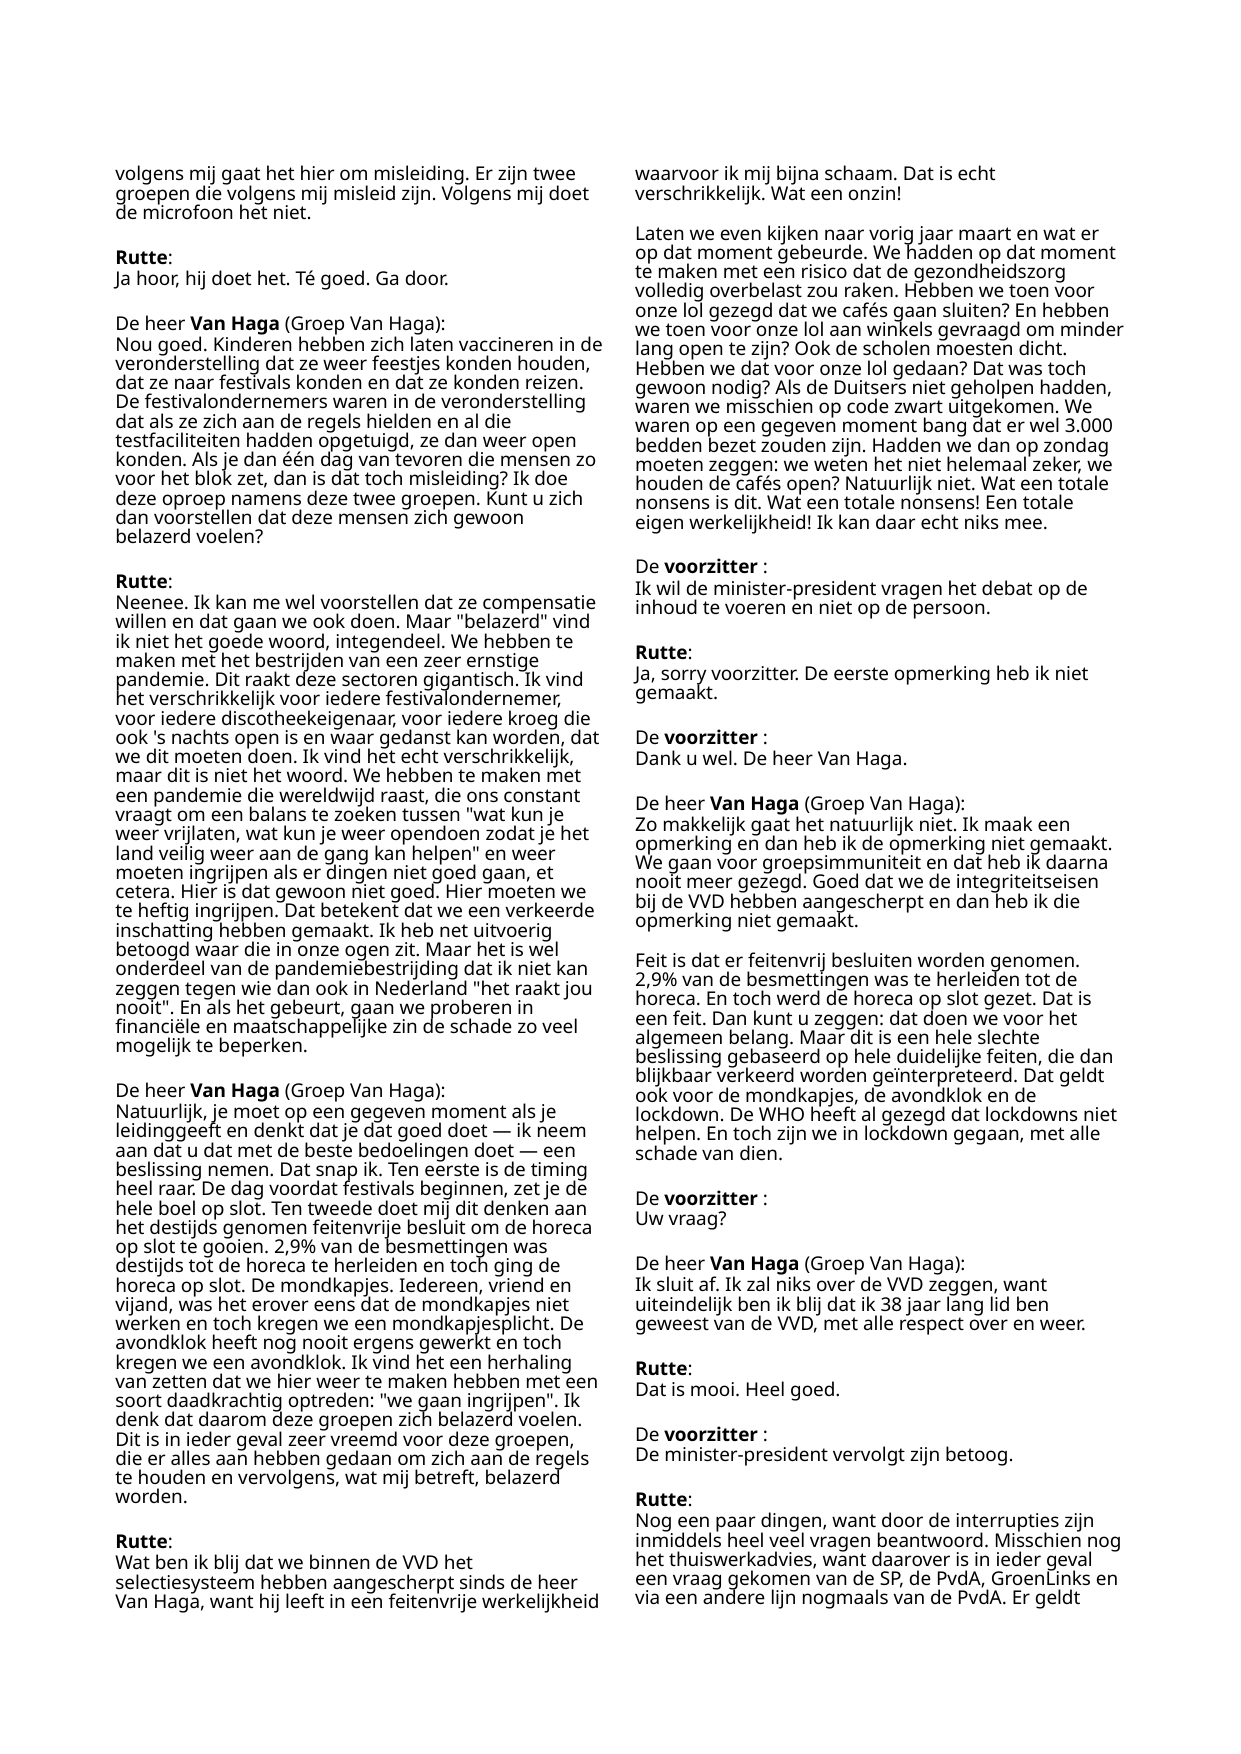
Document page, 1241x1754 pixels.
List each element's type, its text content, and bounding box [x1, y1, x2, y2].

text Ik sluit af. Ik zal niks over de VVD zeggen, want uiteindelijk ben ik blij dat ik 38 jaar lang lid ben geweest van de VVD, met alle respect over en weer. [635, 1276, 1125, 1334]
text Nou goed. Kinderen hebben zich laten vaccineren in de veronderstelling dat ze weer feestjes konden houden, dat ze naar festivals konden en dat ze konden reizen. De festivalondernemers waren in de veronderstelling dat als ze zich aan de regels hielden en al die testfaciliteiten hadden opgetuigd, ze dan weer open konden. Als je dan één dag van tevoren die mensen zo voor het blok zet, dan is dat toch misleiding? Ik doe deze oproep namens deze twee groepen. Kunt u zich dan voorstellen dat deze mensen zich gewoon belazerd voelen? [115, 336, 605, 547]
text Natuurlijk, je moet op een gegeven moment als je leidinggeeft en denkt dat je dat goed doet — ik neem aan dat u dat met de beste bedoelingen doet — een beslissing nemen. Dat snap ik. Ten eerste is de timing heel raar. De dag voordat festivals beginnen, zet je de hele boel op slot. Ten tweede doet mij dit denken aan het destijds genomen feitenvrije besluit om de horeca op slot te gooien. 2,9% van de besmettingen was destijds tot de horeca te herleiden en toch ging de horeca op slot. De mondkapjes. Iedereen, vriend en vijand, was het erover eens dat de mondkapjes niet werken en toch kregen we een mondkapjesplicht. De avondklok heeft nog nooit ergens gewerkt en toch kregen we een avondklok. Ik vind het een herhaling van zetten dat we hier weer te maken hebben met een soort daadkrachtig optreden: "we gaan ingrijpen". Ik denk dat daarom deze groepen zich belazerd voelen. Dit is in ieder geval zeer vreemd voor deze groepen, die er alles aan hebben gedaan om zich aan de regels te houden en vervolgens, wat mij betreft, belazerd worden. [115, 1103, 605, 1508]
text Laten we even kijken naar vorig jaar maart en wat er op dat moment gebeurde. We hadden op dat moment te maken met een risico dat de gezondheidszorg volledig overbelast zou raken. Hebben we toen voor onze lol gezegd dat we cafés gaan sluiten? En hebben we toen voor onze lol aan winkels gevraagd om minder lang open te zijn? Ook de scholen moesten dicht. Hebben we dat voor onze lol gedaan? Dat was toch gewoon nodig? Als de Duitsers niet geholpen hadden, waren we misschien op code zwart uitgekomen. We waren op een gegeven moment bang dat er wel 3.000 bedden bezet zouden zijn. Hadden we dan op zondag moeten zeggen: we weten het niet helemaal zeker, we houden de cafés open? Natuurlijk niet. Wat een totale nonsens is dit. Wat een totale nonsens! Een totale eigen werkelijkheid! Ik kan daar echt niks mee. [635, 224, 1125, 533]
text Ja hoor, hij doet het. Té goed. Ga door. [115, 270, 605, 289]
text Rutte: [115, 1529, 605, 1554]
text De voorzitter : [635, 1421, 1125, 1446]
text volgens mij gaat het hier om misleiding. Er zijn twee groepen die volgens mij misleid zijn. Volgens mij doet de microfoon het niet. [115, 165, 605, 223]
text De minister-president vervolgt zijn betoog. [635, 1446, 1125, 1466]
text Ja, sorry voorzitter. De eerste opmerking heb ik niet gemaakt. [635, 664, 1125, 703]
text Neenee. Ik kan me wel voorstellen dat ze compensatie willen en dat gaan we ook doen. Maar "belazerd" vind ik niet het goede woord, integendeel. We hebben te maken met het bestrijden van een zeer ernstige pandemie. Dit raakt deze sectoren gigantisch. Ik vind het verschrikkelijk voor iedere festivalondernemer, voor iedere discotheekeigenaar, voor iedere kroeg die ook 's nachts open is en waar gedanst kan worden, dat we dit moeten doen. Ik vind het echt verschrikkelijk, maar dit is niet het woord. We hebben te maken met een pandemie die wereldwijd raast, die ons constant vraagt om een balans te zoeken tussen "wat kun je weer vrijlaten, wat kun je weer opendoen zodat je het land veilig weer aan de gang kan helpen" en weer moeten ingrijpen als er dingen niet goed gaan, et cetera. Hier is dat gewoon niet goed. Hier moeten we te heftig ingrijpen. Dat betekent dat we een verkeerde inschatting hebben gemaakt. Ik heb net uitvoerig betoogd waar die in onze ogen zit. Maar het is wel onderdeel van de pandemiebestrijding dat ik niet kan zeggen tegen wie dan ook in Nederland "het raakt jou nooit". En als het gebeurt, gaan we proberen in financiële en maatschappelijke zin de schade zo veel mogelijk te beperken. [115, 594, 605, 1057]
text De heer Van Haga (Groep Van Haga): [115, 310, 605, 336]
text Feit is dat er feitenvrij besluiten worden genomen. 2,9% van de besmettingen was te herleiden tot de horeca. En toch werd de horeca op slot gezet. Dat is een feit. Dan kunt u zeggen: dat doen we voor het algemeen belang. Maar dit is een hele slechte beslissing gebaseerd op hele duidelijke feiten, die dan blijkbaar verkeerd worden geïnterpreteerd. Dat geldt ook voor de mondkapjes, de avondklok en de lockdown. De WHO heeft al gezegd dat lockdowns niet helpen. En toch zijn we in lockdown gegaan, met alle schade van dien. [635, 952, 1125, 1164]
text De voorzitter : [635, 554, 1125, 579]
text Wat ben ik blij dat we binnen de VVD het selectiesysteem hebben aangescherpt sinds de heer Van Haga, want hij leeft in een feitenvrije werkelijkheid [115, 1554, 605, 1612]
text De heer Van Haga (Groep Van Haga): [115, 1077, 605, 1103]
text Nog een paar dingen, want door de interrupties zijn inmiddels heel veel vragen beantwoord. Misschien nog het thuiswerkadvies, want daarover is in ieder geval een vraag gekomen van de SP, de PvdA, GroenLinks en via een andere lijn nogmaals van de PvdA. Er geldt [635, 1512, 1125, 1609]
text De heer Van Haga (Groep Van Haga): [635, 1251, 1125, 1276]
text Ik wil de minister-president vragen het debat op de inhoud te voeren en niet op de persoon. [635, 579, 1125, 618]
text Dank u wel. De heer Van Haga. [635, 750, 1125, 769]
text Uw vraag? [635, 1210, 1125, 1230]
text Rutte: [115, 244, 605, 270]
text De heer Van Haga (Groep Van Haga): [635, 790, 1125, 816]
text Rutte: [635, 1355, 1125, 1381]
text De voorzitter : [635, 1185, 1125, 1210]
text Rutte: [635, 639, 1125, 664]
text waarvoor ik mij bijna schaam. Dat is echt verschrikkelijk. Wat een onzin! [635, 165, 1125, 204]
text Zo makkelijk gaat het natuurlijk niet. Ik maak een opmerking en dan heb ik de opmerking niet gemaakt. We gaan voor groepsimmuniteit en dat heb ik daarna nooit meer gezegd. Goed dat we de integriteitseisen bij de VVD hebben aangescherpt en dan heb ik die opmerking niet gemaakt. [635, 816, 1125, 931]
text Rutte: [635, 1487, 1125, 1512]
text De voorzitter : [635, 724, 1125, 750]
text Rutte: [115, 568, 605, 594]
text Dat is mooi. Heel goed. [635, 1381, 1125, 1400]
